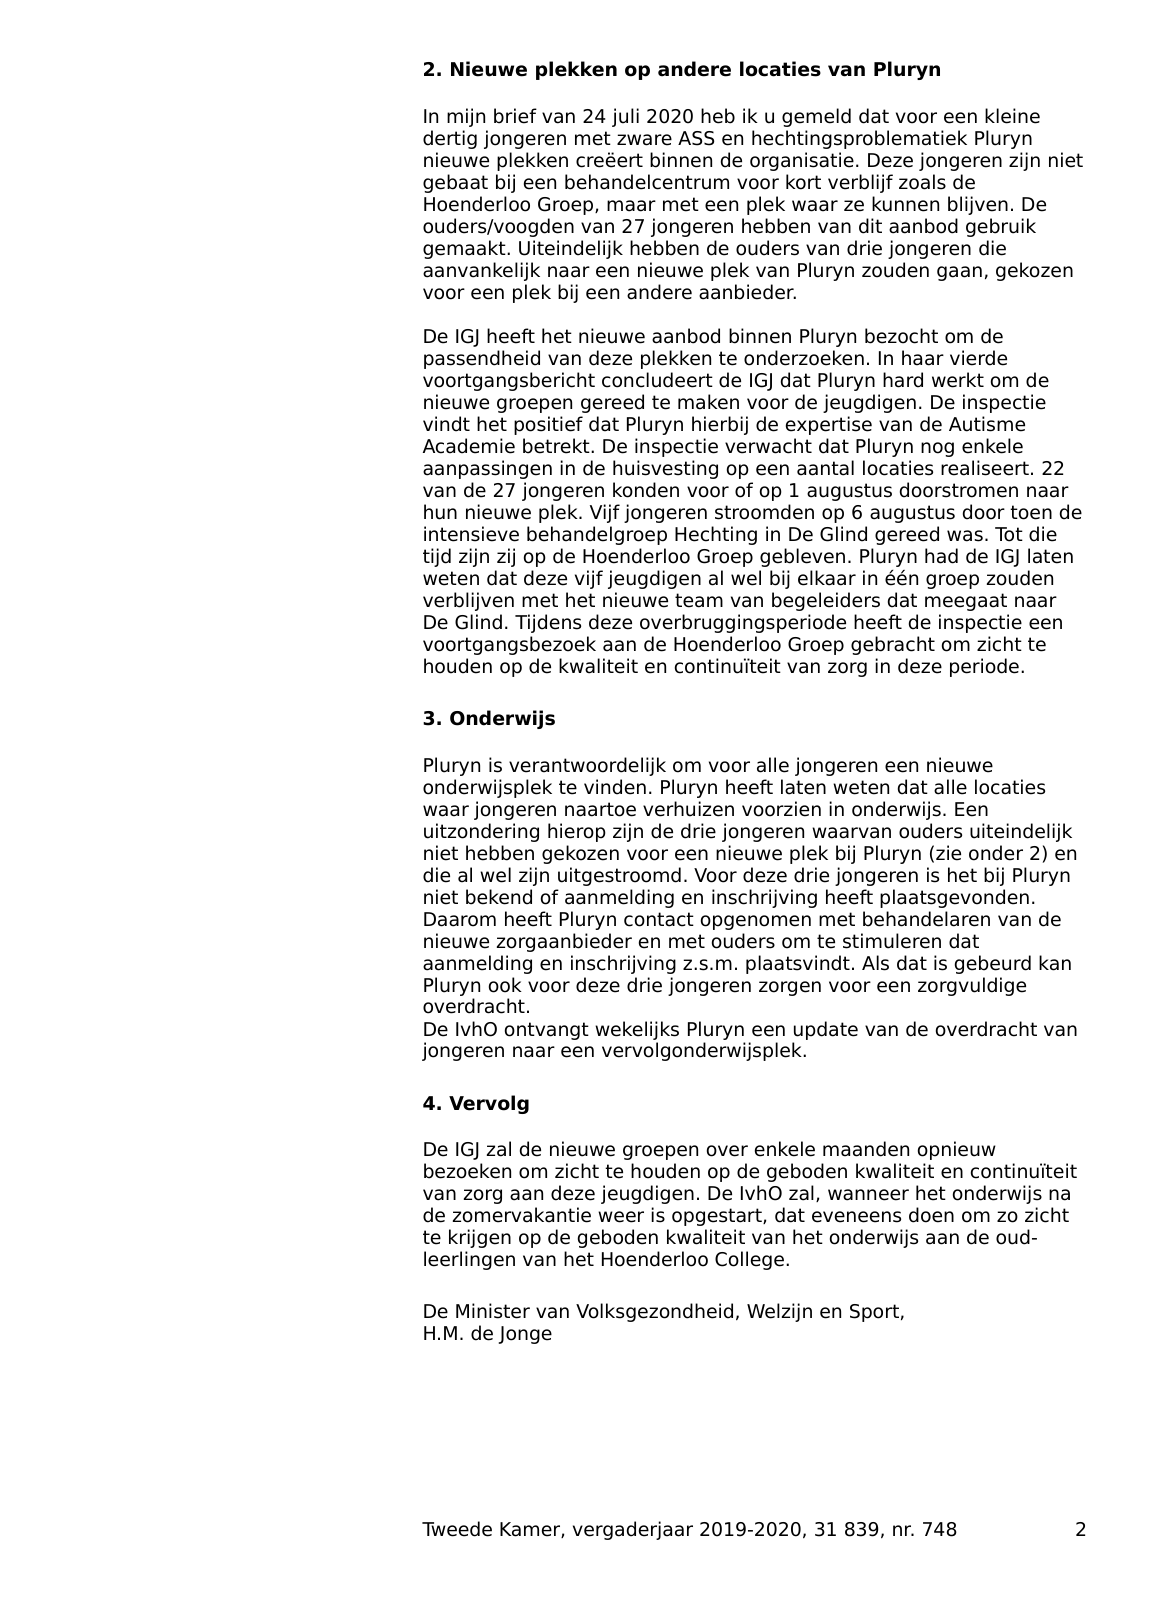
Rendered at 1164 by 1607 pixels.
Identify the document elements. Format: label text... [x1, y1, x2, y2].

text De Minister van Volksgezondheid, Welzijn en Sport, H.M. de Jonge [422, 1301, 1087, 1345]
text De IGJ zal de nieuwe groepen over enkele maanden opnieuw bezoeken om zicht te houden op de geboden kwaliteit en continuïteit van zorg aan deze jeugdigen. De IvhO zal, wanneer het onderwijs na de zomervakantie weer is opgestart, dat eveneens doen om zo zicht te krijgen op de geboden kwaliteit van het onderwijs aan de oud-leerlingen van het Hoenderloo College. [422, 1139, 1087, 1271]
subtitle 4. Vervolg [422, 1092, 1087, 1114]
subtitle 2. Nieuwe plekken op andere locaties van Pluryn [422, 59, 1087, 81]
text In mijn brief van 24 juli 2020 heb ik u gemeld dat voor een kleine dertig jongeren met zware ASS en hechtingsproblematiek Pluryn nieuwe plekken creëert binnen de organisatie. Deze jongeren zijn niet gebaat bij een behandelcentrum voor kort verblijf zoals de Hoenderloo Groep, maar met een plek waar ze kunnen blijven. De ouders/voogden van 27 jongeren hebben van dit aanbod gebruik gemaakt. Uiteindelijk hebben de ouders van drie jongeren die aanvankelijk naar een nieuwe plek van Pluryn zouden gaan, gekozen voor een plek bij een andere aanbieder. [422, 106, 1087, 304]
text De IvhO ontvangt wekelijks Pluryn een update van de overdracht van jongeren naar een vervolgonderwijsplek. [422, 1018, 1087, 1062]
text Pluryn is verantwoordelijk om voor alle jongeren een nieuwe onderwijsplek te vinden. Pluryn heeft laten weten dat alle locaties waar jongeren naartoe verhuizen voorzien in onderwijs. Een uitzondering hierop zijn de drie jongeren waarvan ouders uiteindelijk niet hebben gekozen voor een nieuwe plek bij Pluryn (zie onder 2) en die al wel zijn uitgestroomd. Voor deze drie jongeren is het bij Pluryn niet bekend of aanmelding en inschrijving heeft plaatsgevonden. Daarom heeft Pluryn contact opgenomen met behandelaren van de nieuwe zorgaanbieder en met ouders om te stimuleren dat aanmelding en inschrijving z.s.m. plaatsvindt. Als dat is gebeurd kan Pluryn ook voor deze drie jongeren zorgen voor een zorgvuldige overdracht. [422, 755, 1087, 1018]
text De IGJ heeft het nieuwe aanbod binnen Pluryn bezocht om de passendheid van deze plekken te onderzoeken. In haar vierde voortgangsbericht concludeert de IGJ dat Pluryn hard werkt om de nieuwe groepen gereed te maken voor de jeugdigen. De inspectie vindt het positief dat Pluryn hierbij de expertise van de Autisme Academie betrekt. De inspectie verwacht dat Pluryn nog enkele aanpassingen in de huisvesting op een aantal locaties realiseert. 22 van de 27 jongeren konden voor of op 1 augustus doorstromen naar hun nieuwe plek. Vijf jongeren stroomden op 6 augustus door toen de intensieve behandelgroep Hechting in De Glind gereed was. Tot die tijd zijn zij op de Hoenderloo Groep gebleven. Pluryn had de IGJ laten weten dat deze vijf jeugdigen al wel bij elkaar in één groep zouden verblijven met het nieuwe team van begeleiders dat meegaat naar De Glind. Tijdens deze overbruggingsperiode heeft de inspectie een voortgangsbezoek aan de Hoenderloo Groep gebracht om zicht te houden op de kwaliteit en continuïteit van zorg in deze periode. [422, 326, 1087, 678]
subtitle 3. Onderwijs [422, 708, 1087, 730]
